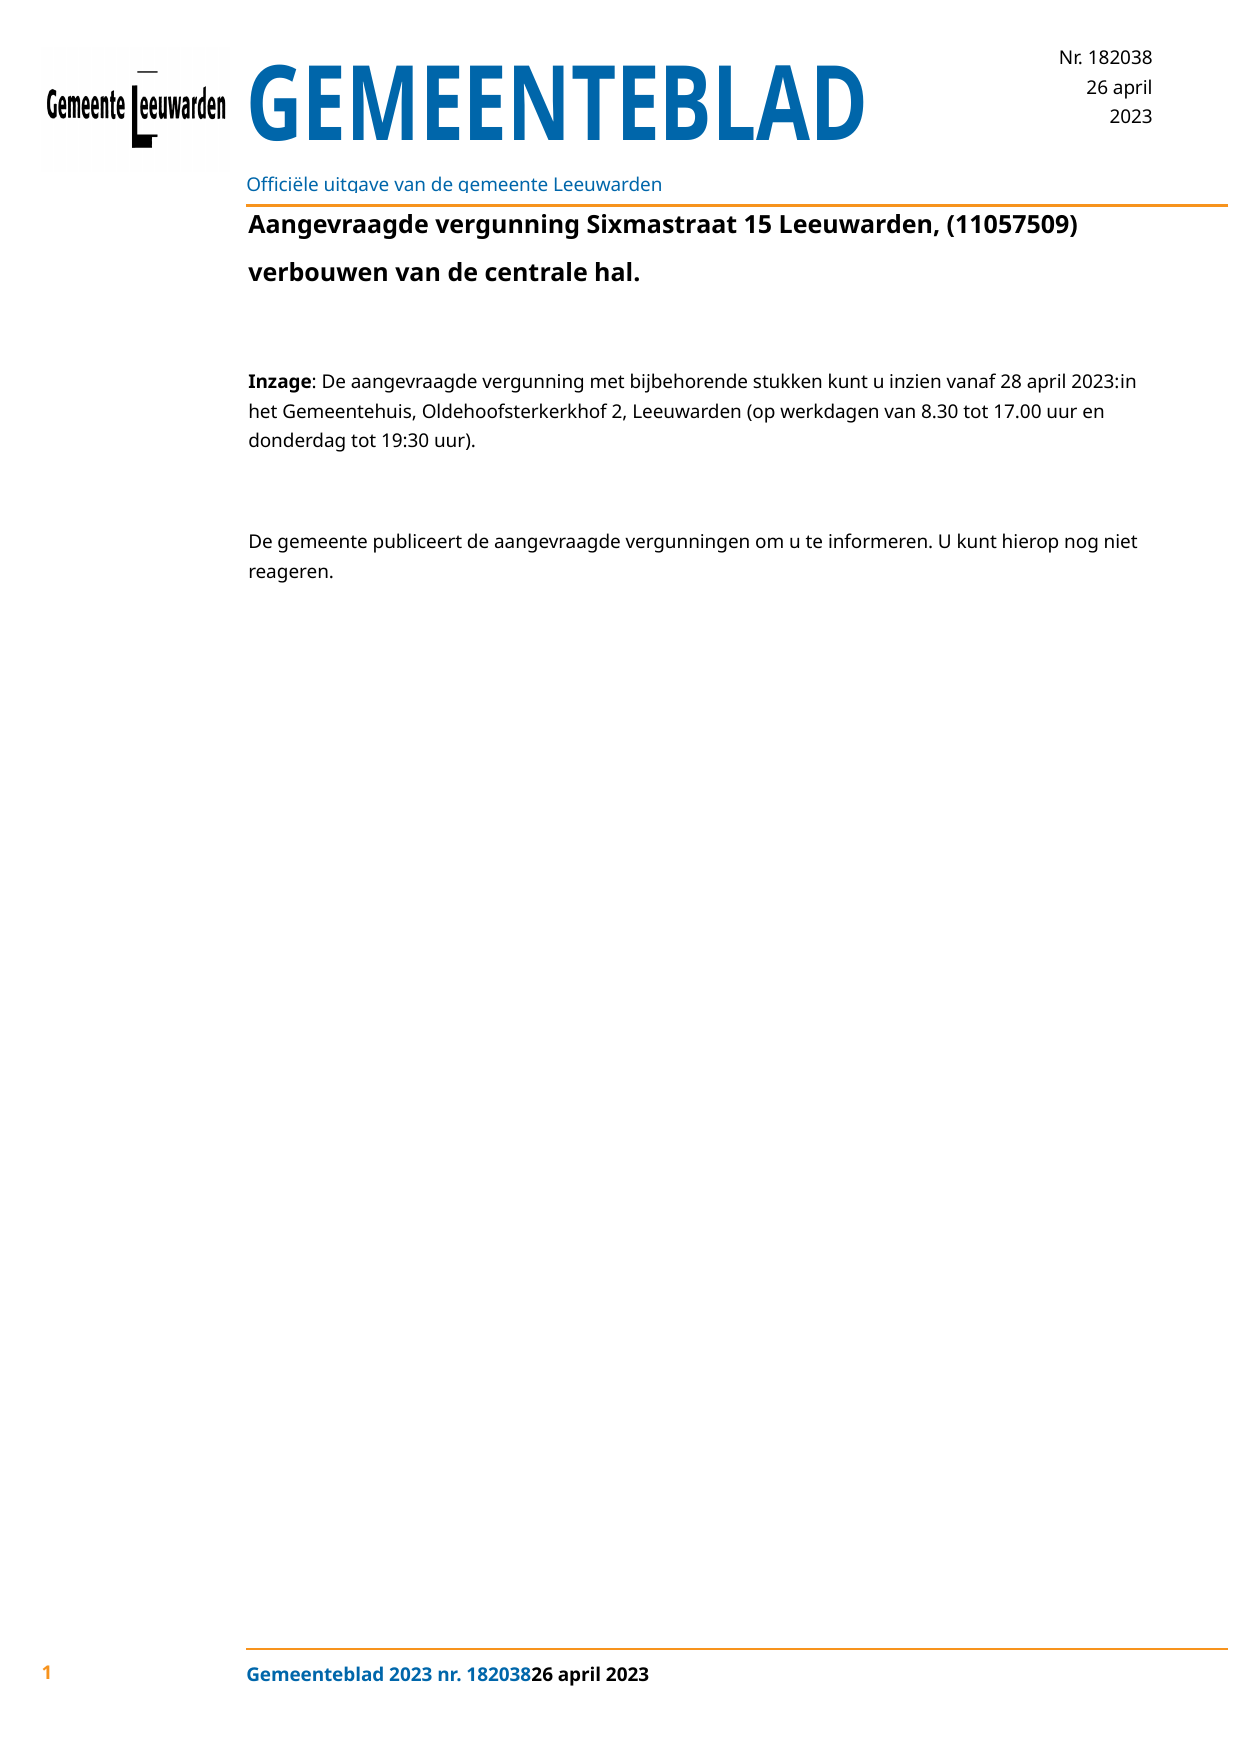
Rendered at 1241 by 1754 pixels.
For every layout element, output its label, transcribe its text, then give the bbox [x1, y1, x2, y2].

text Aangevraagde vergunning Sixmastraat 15 Leeuwarden, (11057509) verbouwen van de centrale hal. [248, 207, 1152, 288]
text Inzage: De aangevraagde vergunning met bijbehorende stukken kunt u inzien vanaf 28 april 2023:in het Gemeentehuis, Oldehoofsterkerkhof 2, Leeuwarden (op werkdagen van 8.30 tot 17.00 uur en donderdag tot 19:30 uur). [248, 368, 1152, 453]
text De gemeente publiceert de aangevraagde vergunningen om u te informeren. U kunt hierop nog niet reageren. [248, 528, 1152, 584]
picture [41, 47, 231, 172]
